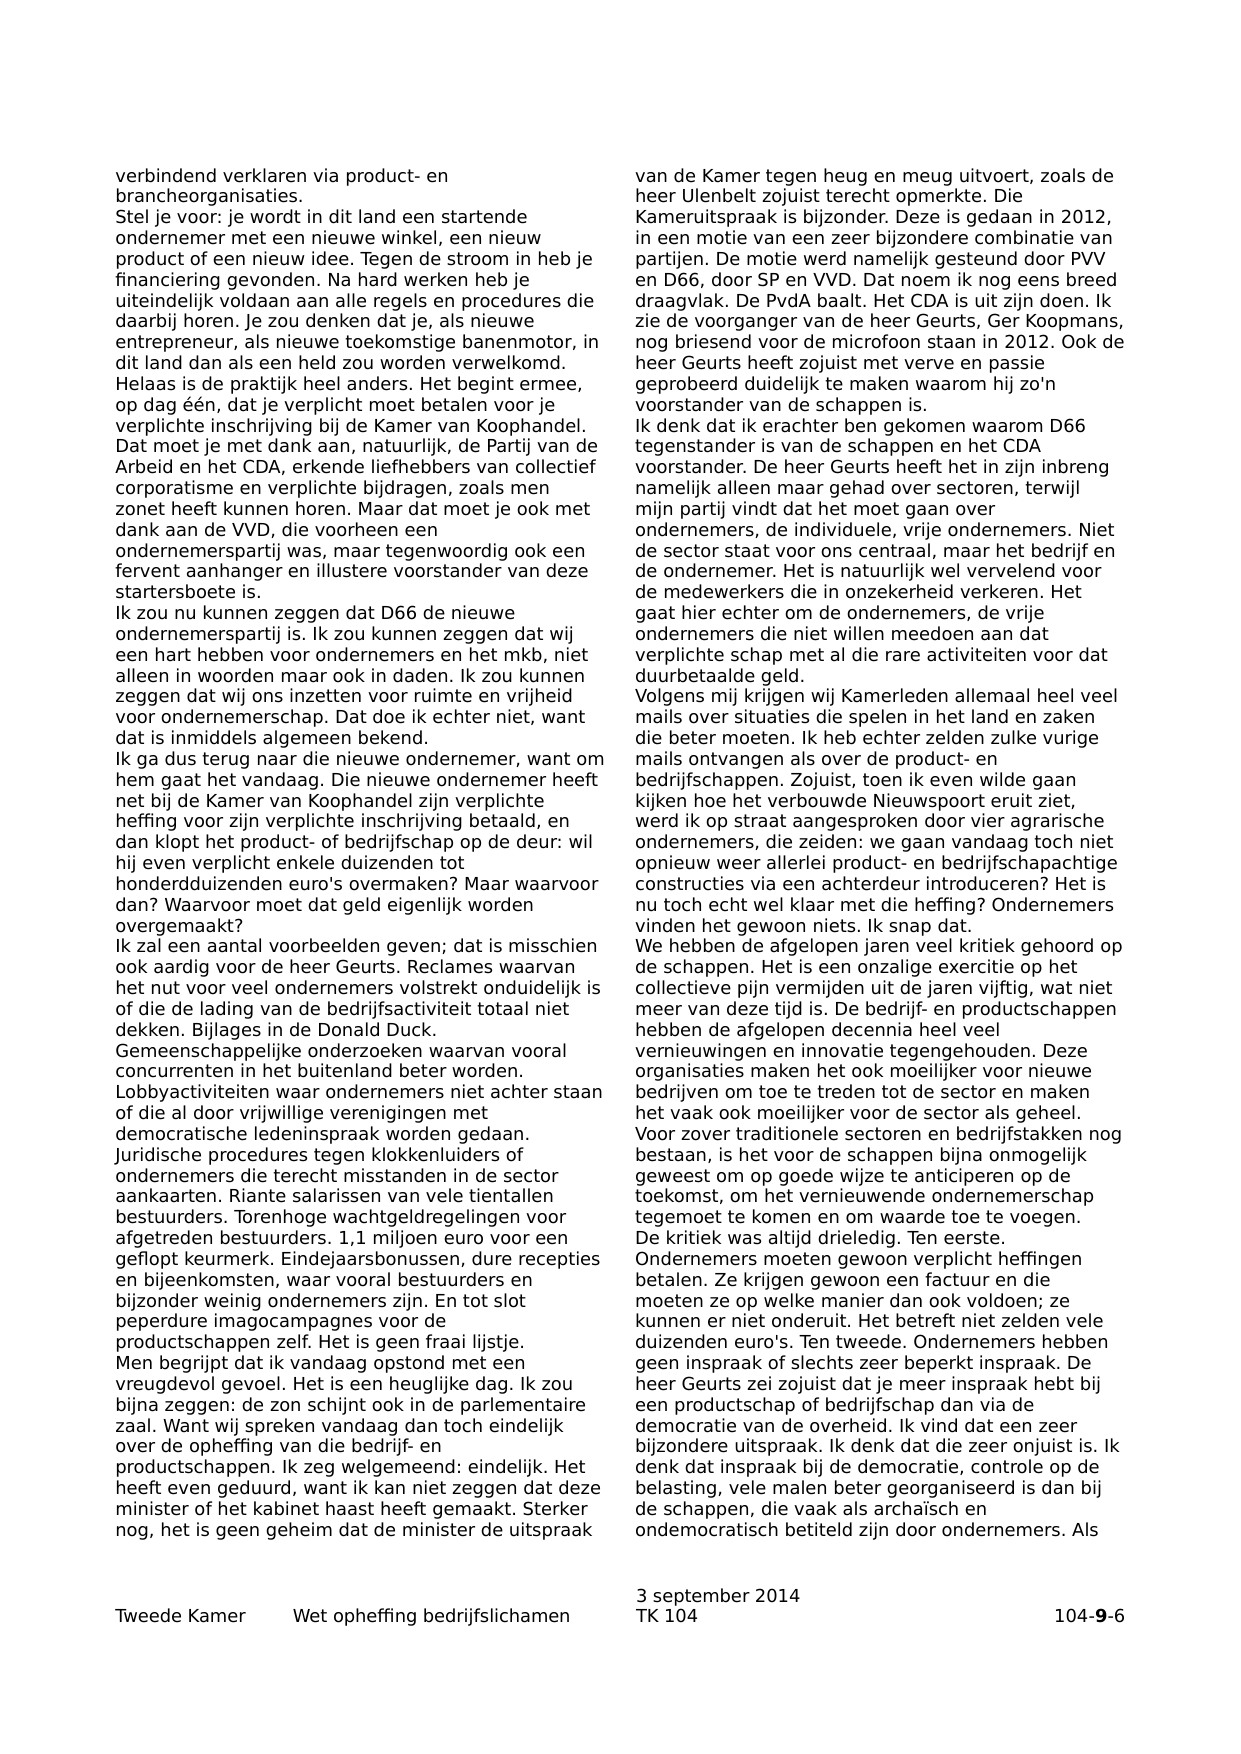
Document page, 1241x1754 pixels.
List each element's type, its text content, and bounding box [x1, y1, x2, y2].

text De kritiek was altijd drieledig. Ten eerste. Ondernemers moeten gewoon verplicht heffingen betalen. Ze krijgen gewoon een factuur en die moeten ze op welke manier dan ook voldoen; ze kunnen er niet onderuit. Het betreft niet zelden vele duizenden euro's. Ten tweede. Ondernemers hebben geen inspraak of slechts zeer beperkt inspraak. De heer Geurts zei zojuist dat je meer inspraak hebt bij een productschap of bedrijfschap dan via de democratie van de overheid. Ik vind dat een zeer bijzondere uitspraak. Ik denk dat die zeer onjuist is. Ik denk dat inspraak bij de democratie, controle op de belasting, vele malen beter georganiseerd is dan bij de schappen, die vaak als archaïsch en ondemocratisch betiteld zijn door ondernemers. Als [635, 1228, 1125, 1540]
text van de Kamer tegen heug en meug uitvoert, zoals de heer Ulenbelt zojuist terecht opmerkte. Die Kameruitspraak is bijzonder. Deze is gedaan in 2012, in een motie van een zeer bijzondere combinatie van partijen. De motie werd namelijk gesteund door PVV en D66, door SP en VVD. Dat noem ik nog eens breed draagvlak. De PvdA baalt. Het CDA is uit zijn doen. Ik zie de voorganger van de heer Geurts, Ger Koopmans, nog briesend voor de microfoon staan in 2012. Ook de heer Geurts heeft zojuist met verve en passie geprobeerd duidelijk te maken waarom hij zo'n voorstander van de schappen is. [635, 165, 1125, 415]
text Ik zal een aantal voorbeelden geven; dat is misschien ook aardig voor de heer Geurts. Reclames waarvan het nut voor veel ondernemers volstrekt onduidelijk is of die de lading van de bedrijfsactiviteit totaal niet dekken. Bijlages in de Donald Duck. Gemeenschappelijke onderzoeken waarvan vooral concurrenten in het buitenland beter worden. Lobbyactiviteiten waar ondernemers niet achter staan of die al door vrijwillige verenigingen met democratische ledeninspraak worden gedaan. Juridische procedures tegen klokkenluiders of ondernemers die terecht misstanden in de sector aankaarten. Riante salarissen van vele tientallen bestuurders. Torenhoge wachtgeldregelingen voor afgetreden bestuurders. 1,1 miljoen euro voor een geflopt keurmerk. Eindejaarsbonussen, dure recepties en bijeenkomsten, waar vooral bestuurders en bijzonder weinig ondernemers zijn. En tot slot peperdure imagocampagnes voor de productschappen zelf. Het is geen fraai lijstje. [115, 936, 605, 1353]
text Volgens mij krijgen wij Kamerleden allemaal heel veel mails over situaties die spelen in het land en zaken die beter moeten. Ik heb echter zelden zulke vurige mails ontvangen als over de product- en bedrijfschappen. Zojuist, toen ik even wilde gaan kijken hoe het verbouwde Nieuwspoort eruit ziet, werd ik op straat aangesproken door vier agrarische ondernemers, die zeiden: we gaan vandaag toch niet opnieuw weer allerlei product- en bedrijfschapachtige constructies via een achterdeur introduceren? Het is nu toch echt wel klaar met die heffing? Ondernemers vinden het gewoon niets. Ik snap dat. [635, 686, 1125, 936]
text Stel je voor: je wordt in dit land een startende ondernemer met een nieuwe winkel, een nieuw product of een nieuw idee. Tegen de stroom in heb je financiering gevonden. Na hard werken heb je uiteindelijk voldaan aan alle regels en procedures die daarbij horen. Je zou denken dat je, als nieuwe entrepreneur, als nieuwe toekomstige banenmotor, in dit land dan als een held zou worden verwelkomd. Helaas is de praktijk heel anders. Het begint ermee, op dag één, dat je verplicht moet betalen voor je verplichte inschrijving bij de Kamer van Koophandel. Dat moet je met dank aan, natuurlijk, de Partij van de Arbeid en het CDA, erkende liefhebbers van collectief corporatisme en verplichte bijdragen, zoals men zonet heeft kunnen horen. Maar dat moet je ook met dank aan de VVD, die voorheen een ondernemerspartij was, maar tegenwoordig ook een fervent aanhanger en illustere voorstander van deze startersboete is. [115, 207, 605, 603]
text Ik denk dat ik erachter ben gekomen waarom D66 tegenstander is van de schappen en het CDA voorstander. De heer Geurts heeft het in zijn inbreng namelijk alleen maar gehad over sectoren, terwijl mijn partij vindt dat het moet gaan over ondernemers, de individuele, vrije ondernemers. Niet de sector staat voor ons centraal, maar het bedrijf en de ondernemer. Het is natuurlijk wel vervelend voor de medewerkers die in onzekerheid verkeren. Het gaat hier echter om de ondernemers, de vrije ondernemers die niet willen meedoen aan dat verplichte schap met al die rare activiteiten voor dat duurbetaalde geld. [635, 415, 1125, 686]
text Ik ga dus terug naar die nieuwe ondernemer, want om hem gaat het vandaag. Die nieuwe ondernemer heeft net bij de Kamer van Koophandel zijn verplichte heffing voor zijn verplichte inschrijving betaald, en dan klopt het product- of bedrijfschap op de deur: wil hij even verplicht enkele duizenden tot honderdduizenden euro's overmaken? Maar waarvoor dan? Waarvoor moet dat geld eigenlijk worden overgemaakt? [115, 749, 605, 936]
text We hebben de afgelopen jaren veel kritiek gehoord op de schappen. Het is een onzalige exercitie op het collectieve pijn vermijden uit de jaren vijftig, wat niet meer van deze tijd is. De bedrijf- en productschappen hebben de afgelopen decennia heel veel vernieuwingen en innovatie tegengehouden. Deze organisaties maken het ook moeilijker voor nieuwe bedrijven om toe te treden tot de sector en maken het vaak ook moeilijker voor de sector als geheel. Voor zover traditionele sectoren en bedrijfstakken nog bestaan, is het voor de schappen bijna onmogelijk geweest om op goede wijze te anticiperen op de toekomst, om het vernieuwende ondernemerschap tegemoet te komen en om waarde toe te voegen. [635, 936, 1125, 1228]
text Ik zou nu kunnen zeggen dat D66 de nieuwe ondernemerspartij is. Ik zou kunnen zeggen dat wij een hart hebben voor ondernemers en het mkb, niet alleen in woorden maar ook in daden. Ik zou kunnen zeggen dat wij ons inzetten voor ruimte en vrijheid voor ondernemerschap. Dat doe ik echter niet, want dat is inmiddels algemeen bekend. [115, 603, 605, 749]
text Men begrijpt dat ik vandaag opstond met een vreugdevol gevoel. Het is een heuglijke dag. Ik zou bijna zeggen: de zon schijnt ook in de parlementaire zaal. Want wij spreken vandaag dan toch eindelijk over de opheffing van die bedrijf- en productschappen. Ik zeg welgemeend: eindelijk. Het heeft even geduurd, want ik kan niet zeggen dat deze minister of het kabinet haast heeft gemaakt. Sterker nog, het is geen geheim dat de minister de uitspraak [115, 1353, 605, 1540]
text verbindend verklaren via product- en brancheorganisaties. [115, 165, 605, 207]
